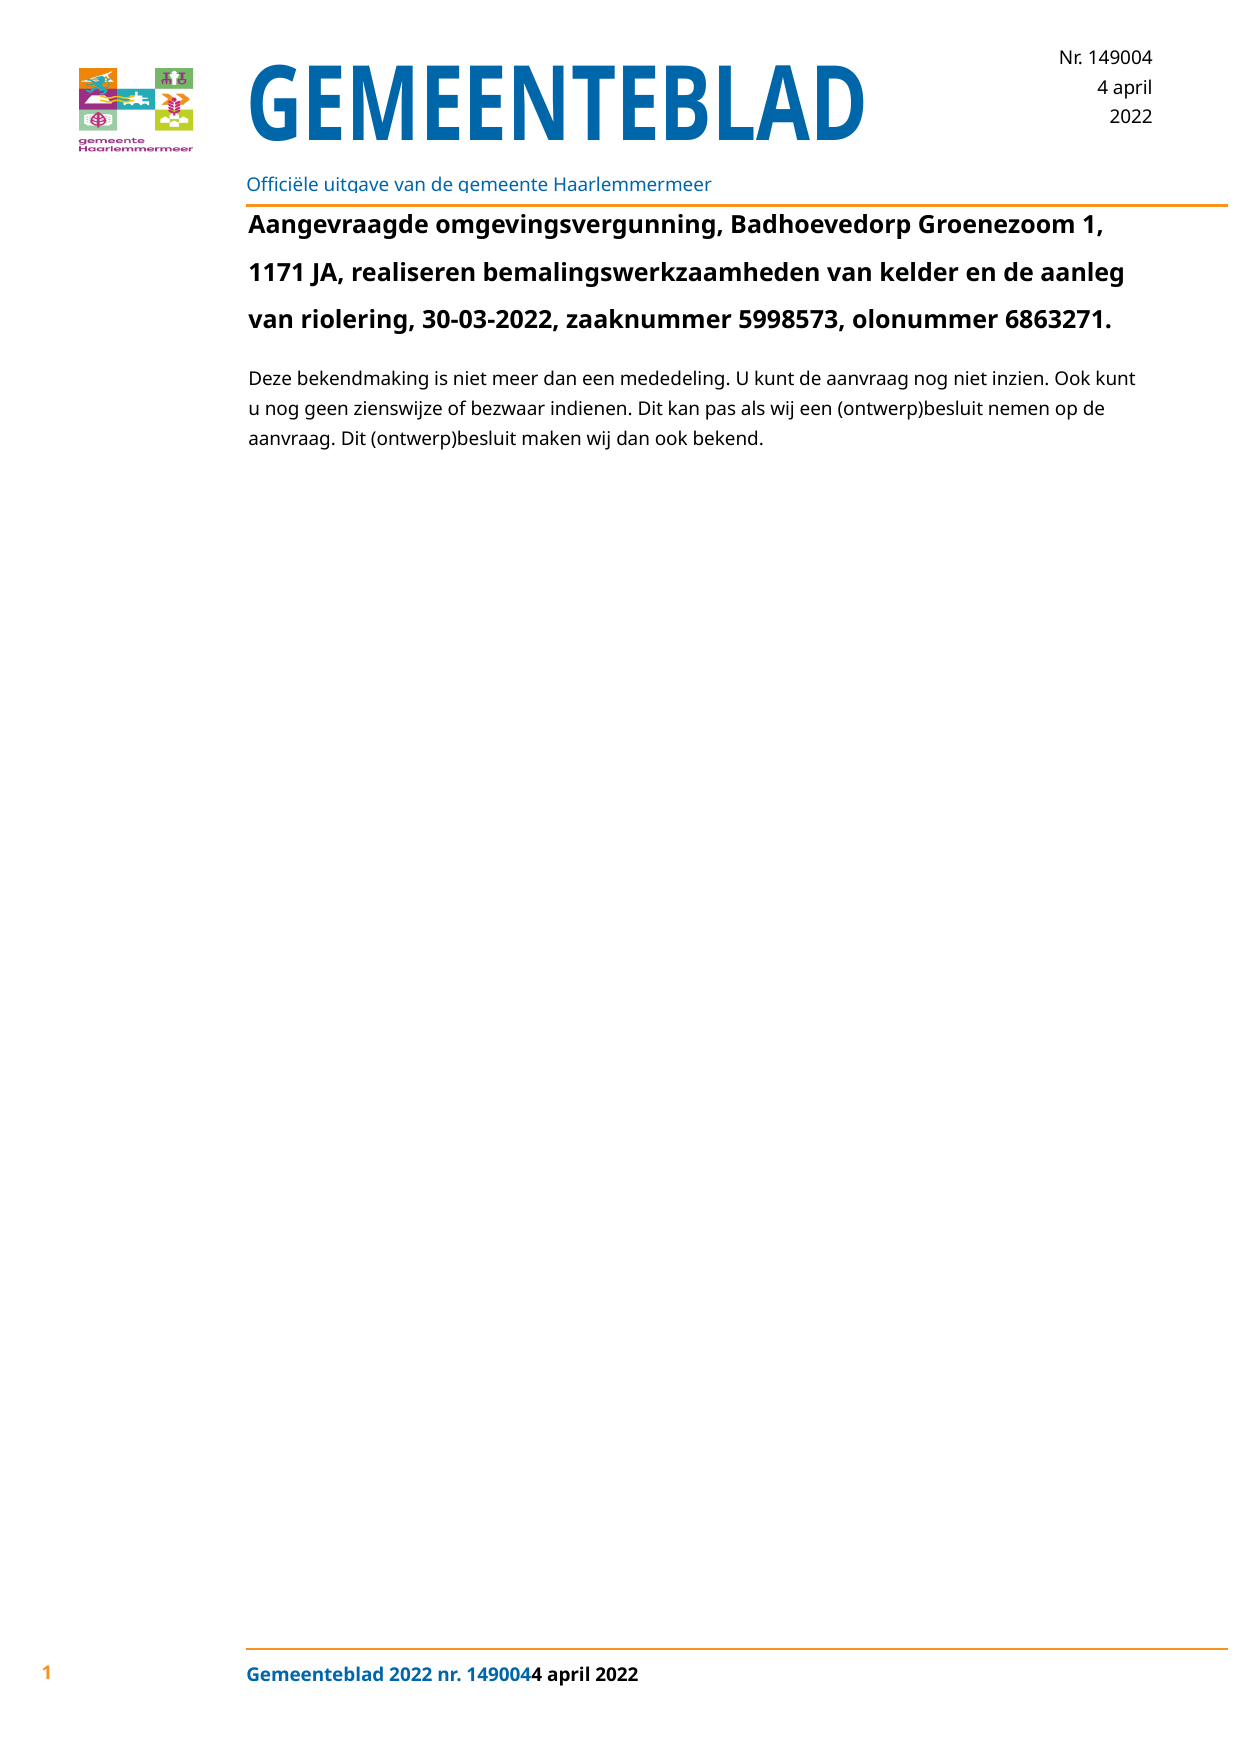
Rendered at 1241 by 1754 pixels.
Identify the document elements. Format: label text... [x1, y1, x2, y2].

picture [41, 47, 231, 172]
text Aangevraagde omgevingsvergunning, Badhoevedorp Groenezoom 1, 1171 JA, realiseren bemalingswerkzaamheden van kelder en de aanleg van riolering, 30-03-2022, zaaknummer 5998573, olonummer 6863271. [248, 207, 1152, 336]
text Deze bekendmaking is niet meer dan een mededeling. U kunt de aanvraag nog niet inzien. Ook kunt u nog geen zienswijze of bezwaar indienen. Dit kan pas als wij een (ontwerp)besluit nemen op de aanvraag. Dit (ontwerp)besluit maken wij dan ook bekend. [248, 366, 1152, 450]
